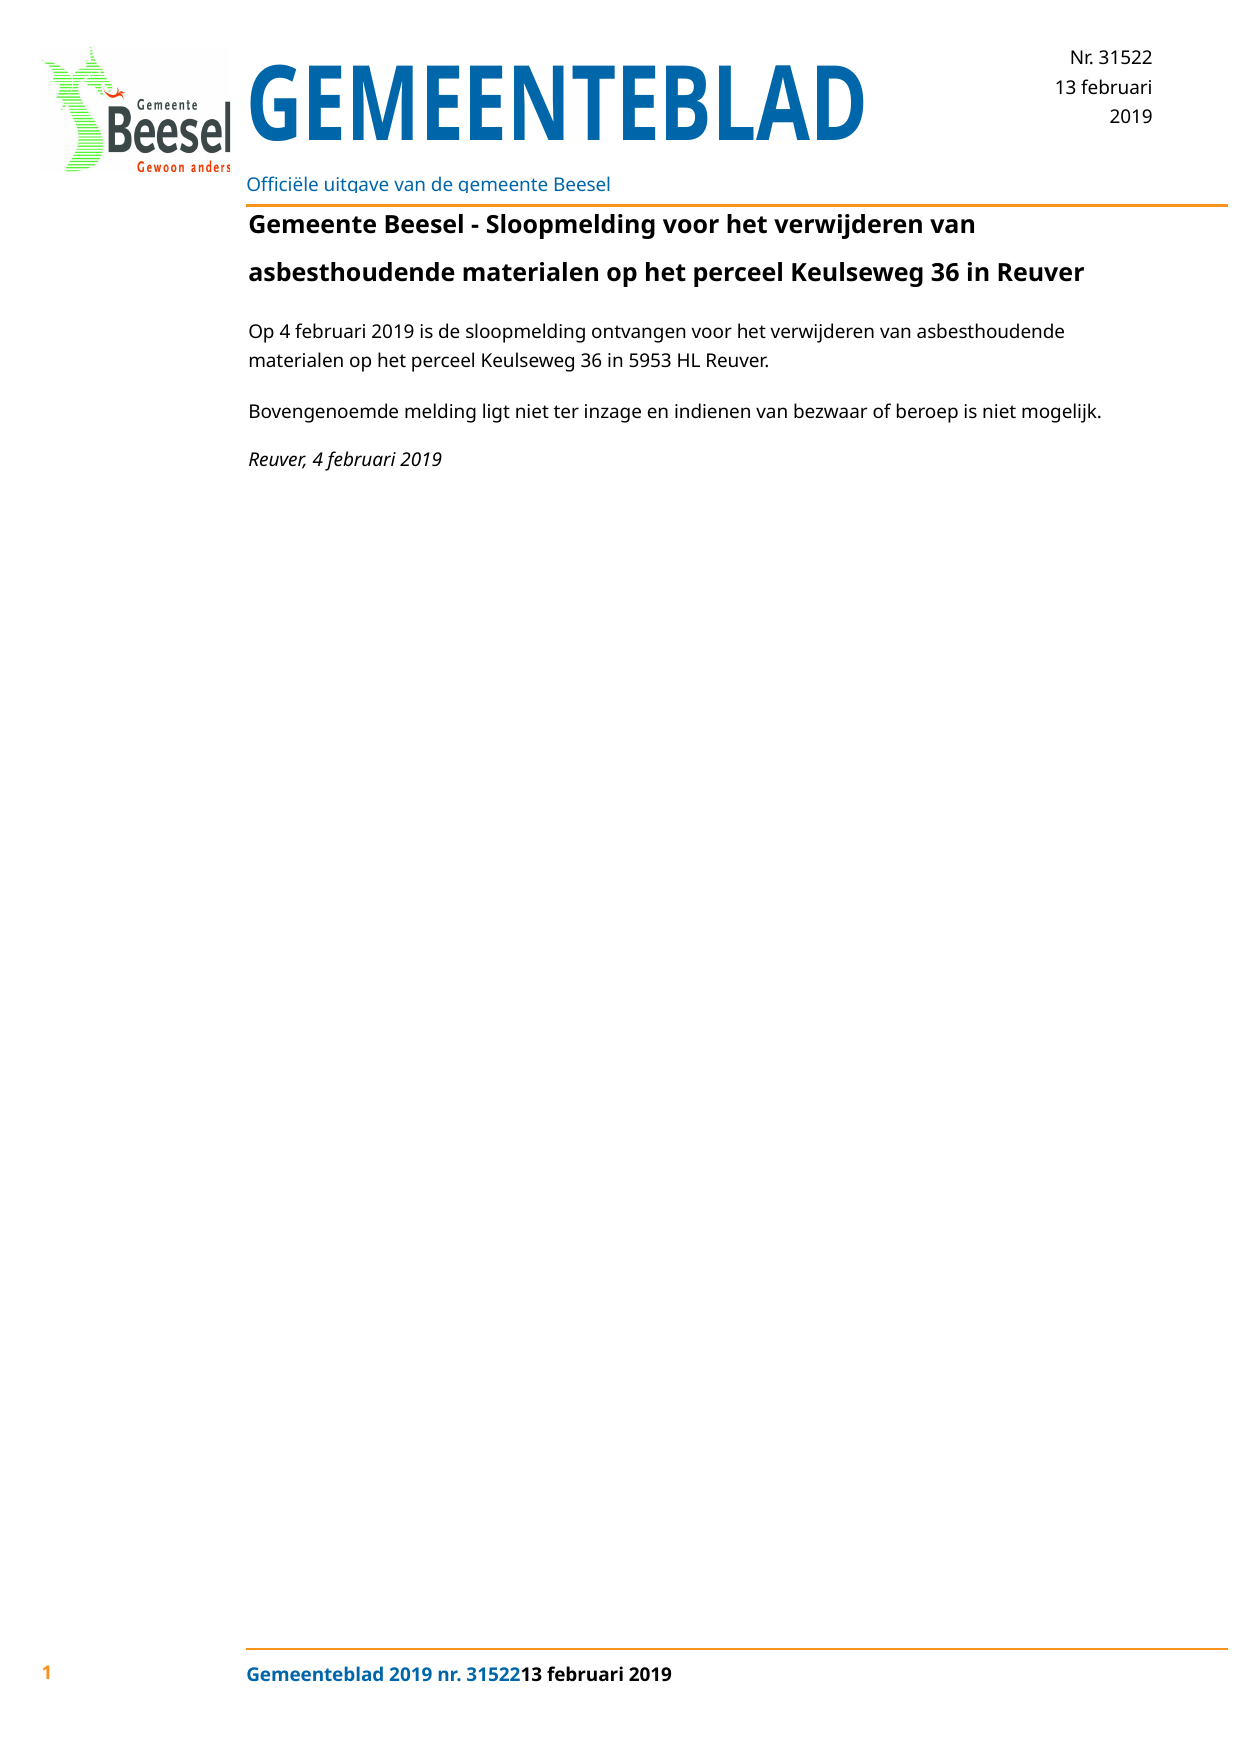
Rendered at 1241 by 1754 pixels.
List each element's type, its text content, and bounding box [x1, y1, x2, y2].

picture [41, 47, 231, 172]
text Op 4 februari 2019 is de sloopmelding ontvangen voor het verwijderen van asbesthoudende materialen op het perceel Keulseweg 36 in 5953 HL Reuver. [248, 318, 1152, 373]
text Reuver, 4 februari 2019 [248, 446, 1152, 471]
text Gemeente Beesel - Sloopmelding voor het verwijderen van asbesthoudende materialen op het perceel Keulseweg 36 in Reuver [248, 207, 1152, 288]
text Bovengenoemde melding ligt niet ter inzage en indienen van bezwaar of beroep is niet mogelijk. [248, 398, 1152, 424]
